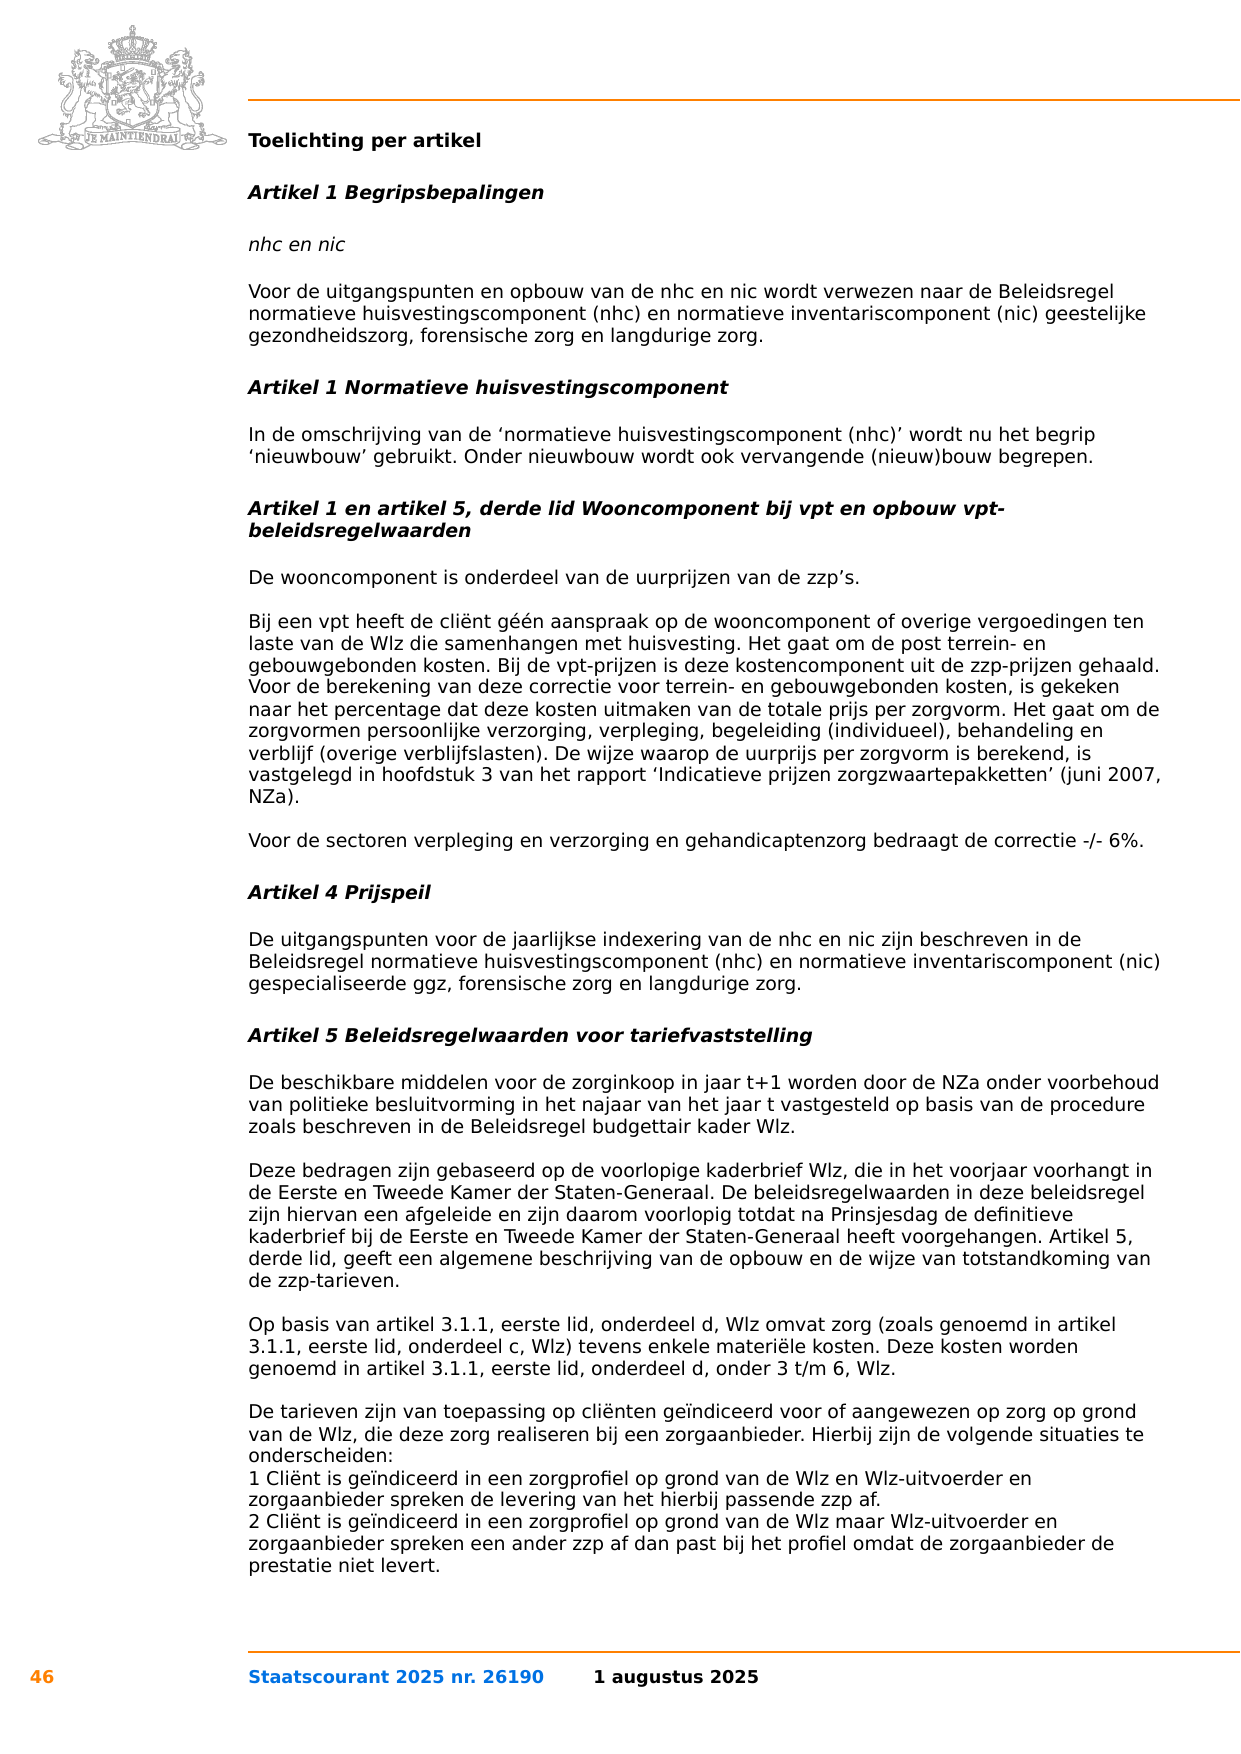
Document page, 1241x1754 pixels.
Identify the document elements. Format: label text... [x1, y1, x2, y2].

text De tarieven zijn van toepassing op cliënten geïndiceerd voor of aangewezen op zorg op grond van de Wlz, die deze zorg realiseren bij een zorgaanbieder. Hierbij zijn de volgende situaties te onderscheiden: [248, 1401, 1163, 1467]
subtitle nhc en nic [248, 234, 1163, 256]
text 2 Cliënt is geïndiceerd in een zorgprofiel op grond van de Wlz maar Wlz-uitvoerder en zorgaanbieder spreken een ander zzp af dan past bij het profiel omdat de zorgaanbieder de prestatie niet levert. [248, 1511, 1163, 1577]
text In de omschrijving van de ‘normatieve huisvestingscomponent (nhc)’ wordt nu het begrip ‘nieuwbouw’ gebruikt. Onder nieuwbouw wordt ook vervangende (nieuw)bouw begrepen. [248, 424, 1163, 468]
subtitle Artikel 4 Prijspeil [248, 882, 1163, 904]
subtitle Toelichting per artikel [248, 130, 1163, 152]
picture [38, 25, 227, 150]
subtitle Artikel 1 en artikel 5, derde lid Wooncomponent bij vpt en opbouw vpt-beleidsregelwaarden [248, 498, 1163, 542]
text 1 Cliënt is geïndiceerd in een zorgprofiel op grond van de Wlz en Wlz-uitvoerder en zorgaanbieder spreken de levering van het hierbij passende zzp af. [248, 1467, 1163, 1511]
text Op basis van artikel 3.1.1, eerste lid, onderdeel d, Wlz omvat zorg (zoals genoemd in artikel 3.1.1, eerste lid, onderdeel c, Wlz) tevens enkele materiële kosten. Deze kosten worden genoemd in artikel 3.1.1, eerste lid, onderdeel d, onder 3 t/m 6, Wlz. [248, 1314, 1163, 1379]
subtitle Artikel 5 Beleidsregelwaarden voor tariefvaststelling [248, 1025, 1163, 1047]
text Bij een vpt heeft de cliënt géén aanspraak op de wooncomponent of overige vergoedingen ten laste van de Wlz die samenhangen met huisvesting. Het gaat om de post terrein- en gebouwgebonden kosten. Bij de vpt-prijzen is deze kostencomponent uit de zzp-prijzen gehaald. Voor de berekening van deze correctie voor terrein- en gebouwgebonden kosten, is gekeken naar het percentage dat deze kosten uitmaken van de totale prijs per zorgvorm. Het gaat om de zorgvormen persoonlijke verzorging, verpleging, begeleiding (individueel), behandeling en verblijf (overige verblijfslasten). De wijze waarop de uurprijs per zorgvorm is berekend, is vastgelegd in hoofdstuk 3 van het rapport ‘Indicatieve prijzen zorgzwaartepakketten’ (juni 2007, NZa). [248, 611, 1163, 808]
subtitle Artikel 1 Normatieve huisvestingscomponent [248, 377, 1163, 399]
text Deze bedragen zijn gebaseerd op de voorlopige kaderbrief Wlz, die in het voorjaar voorhangt in de Eerste en Tweede Kamer der Staten-Generaal. De beleidsregelwaarden in deze beleidsregel zijn hiervan een afgeleide en zijn daarom voorlopig totdat na Prinsjesdag de definitieve kaderbrief bij de Eerste en Tweede Kamer der Staten-Generaal heeft voorgehangen. Artikel 5, derde lid, geeft een algemene beschrijving van de opbouw en de wijze van totstandkoming van de zzp-tarieven. [248, 1160, 1163, 1292]
subtitle Artikel 1 Begripsbepalingen [248, 182, 1163, 204]
text Voor de sectoren verpleging en verzorging en gehandicaptenzorg bedraagt de correctie -/- 6%. [248, 830, 1163, 852]
text De beschikbare middelen voor de zorginkoop in jaar t+1 worden door de NZa onder voorbehoud van politieke besluitvorming in het najaar van het jaar t vastgesteld op basis van de procedure zoals beschreven in de Beleidsregel budgettair kader Wlz. [248, 1072, 1163, 1138]
text De wooncomponent is onderdeel van de uurprijzen van de zzp’s. [248, 567, 1163, 589]
text De uitgangspunten voor de jaarlijkse indexering van de nhc en nic zijn beschreven in de Beleidsregel normatieve huisvestingscomponent (nhc) en normatieve inventariscomponent (nic) gespecialiseerde ggz, forensische zorg en langdurige zorg. [248, 929, 1163, 995]
text Voor de uitgangspunten en opbouw van de nhc en nic wordt verwezen naar de Beleidsregel normatieve huisvestingscomponent (nhc) en normatieve inventariscomponent (nic) geestelijke gezondheidszorg, forensische zorg en langdurige zorg. [248, 281, 1163, 347]
